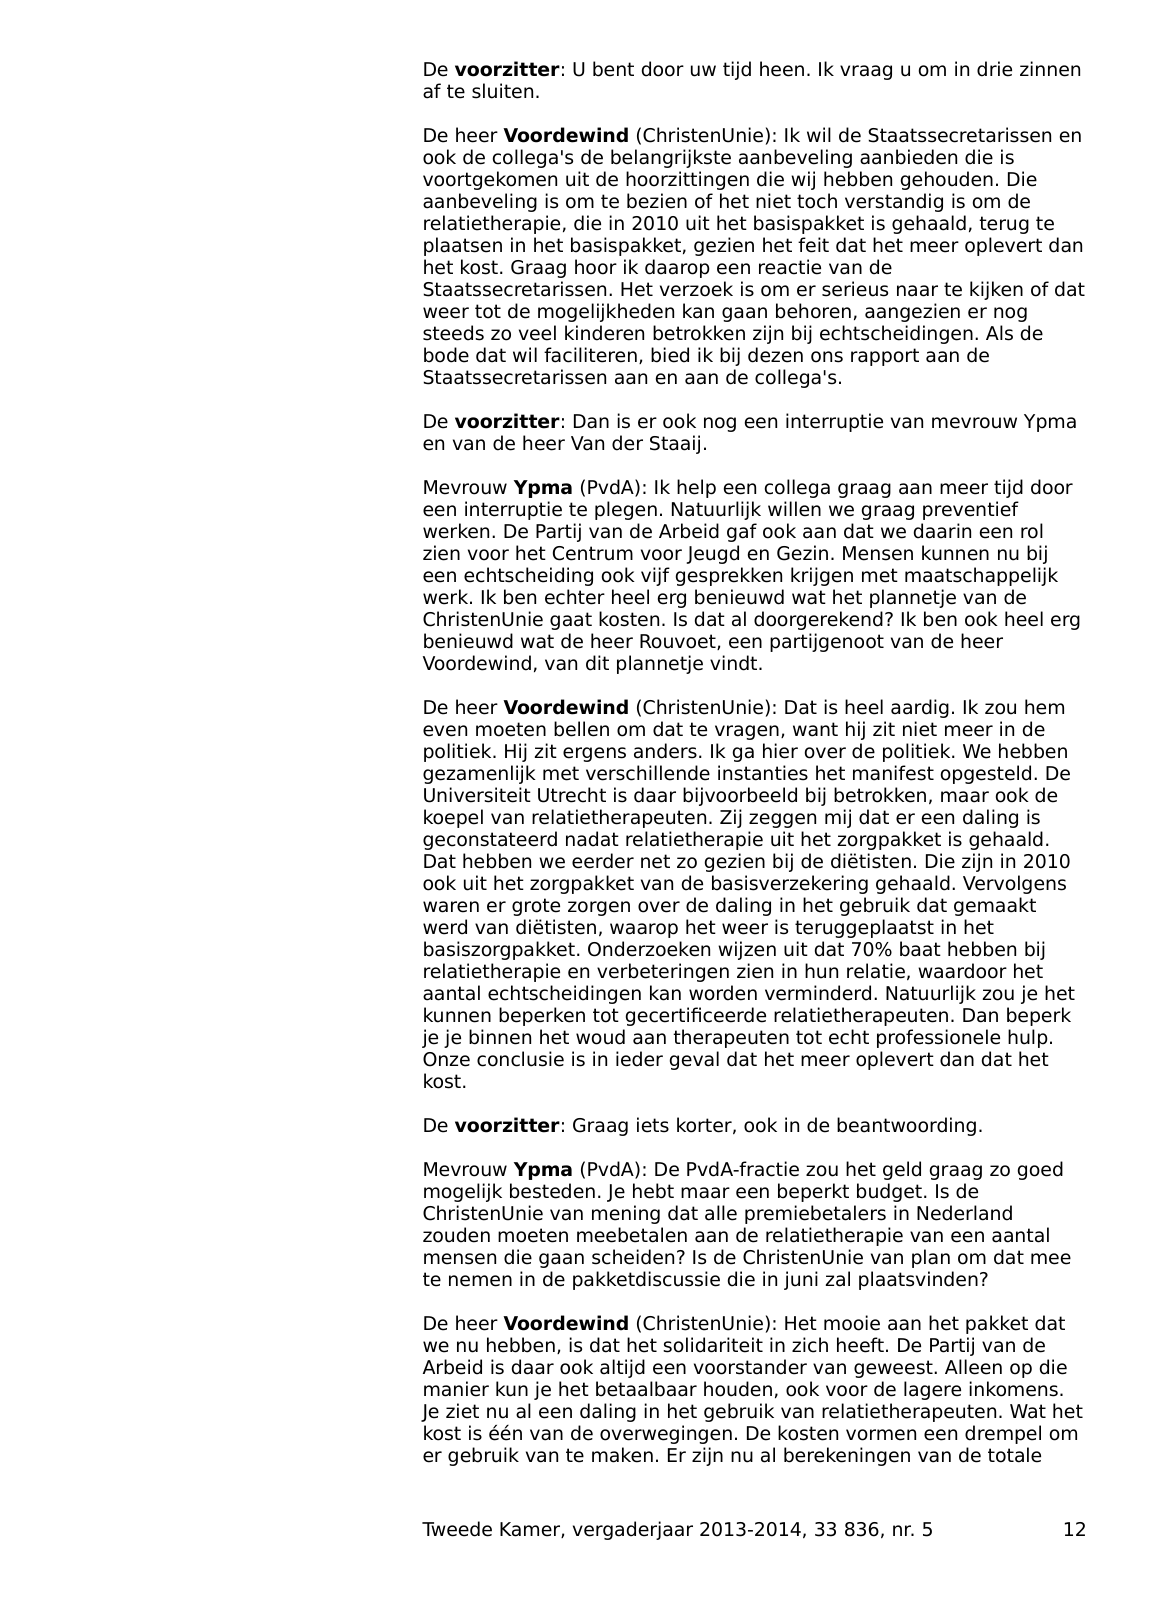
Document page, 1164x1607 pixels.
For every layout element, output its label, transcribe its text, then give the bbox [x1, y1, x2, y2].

text De voorzitter: Graag iets korter, ook in de beantwoording. [422, 1115, 1087, 1137]
text De voorzitter: Dan is er ook nog een interruptie van mevrouw Ypma en van de heer Van der Staaij. [422, 411, 1087, 455]
text De heer Voordewind (ChristenUnie): Dat is heel aardig. Ik zou hem even moeten bellen om dat te vragen, want hij zit niet meer in de politiek. Hij zit ergens anders. Ik ga hier over de politiek. We hebben gezamenlijk met verschillende instanties het manifest opgesteld. De Universiteit Utrecht is daar bijvoorbeeld bij betrokken, maar ook de koepel van relatietherapeuten. Zij zeggen mij dat er een daling is geconstateerd nadat relatietherapie uit het zorgpakket is gehaald. Dat hebben we eerder net zo gezien bij de diëtisten. Die zijn in 2010 ook uit het zorgpakket van de basisverzekering gehaald. Vervolgens waren er grote zorgen over de daling in het gebruik dat gemaakt werd van diëtisten, waarop het weer is teruggeplaatst in het basiszorgpakket. Onderzoeken wijzen uit dat 70% baat hebben bij relatietherapie en verbeteringen zien in hun relatie, waardoor het aantal echtscheidingen kan worden verminderd. Natuurlijk zou je het kunnen beperken tot gecertificeerde relatietherapeuten. Dan beperk je je binnen het woud aan therapeuten tot echt professionele hulp. Onze conclusie is in ieder geval dat het meer oplevert dan dat het kost. [422, 697, 1087, 1093]
text Mevrouw Ypma (PvdA): De PvdA-fractie zou het geld graag zo goed mogelijk besteden. Je hebt maar een beperkt budget. Is de ChristenUnie van mening dat alle premiebetalers in Nederland zouden moeten meebetalen aan de relatietherapie van een aantal mensen die gaan scheiden? Is de ChristenUnie van plan om dat mee te nemen in de pakketdiscussie die in juni zal plaatsvinden? [422, 1159, 1087, 1291]
text De voorzitter: U bent door uw tijd heen. Ik vraag u om in drie zinnen af te sluiten. [422, 59, 1087, 103]
text De heer Voordewind (ChristenUnie): Het mooie aan het pakket dat we nu hebben, is dat het solidariteit in zich heeft. De Partij van de Arbeid is daar ook altijd een voorstander van geweest. Alleen op die manier kun je het betaalbaar houden, ook voor de lagere inkomens. Je ziet nu al een daling in het gebruik van relatietherapeuten. Wat het kost is één van de overwegingen. De kosten vormen een drempel om er gebruik van te maken. Er zijn nu al berekeningen van de totale [422, 1313, 1087, 1467]
text De heer Voordewind (ChristenUnie): Ik wil de Staatssecretarissen en ook de collega's de belangrijkste aanbeveling aanbieden die is voortgekomen uit de hoorzittingen die wij hebben gehouden. Die aanbeveling is om te bezien of het niet toch verstandig is om de relatietherapie, die in 2010 uit het basispakket is gehaald, terug te plaatsen in het basispakket, gezien het feit dat het meer oplevert dan het kost. Graag hoor ik daarop een reactie van de Staatssecretarissen. Het verzoek is om er serieus naar te kijken of dat weer tot de mogelijkheden kan gaan behoren, aangezien er nog steeds zo veel kinderen betrokken zijn bij echtscheidingen. Als de bode dat wil faciliteren, bied ik bij dezen ons rapport aan de Staatssecretarissen aan en aan de collega's. [422, 125, 1087, 389]
text Mevrouw Ypma (PvdA): Ik help een collega graag aan meer tijd door een interruptie te plegen. Natuurlijk willen we graag preventief werken. De Partij van de Arbeid gaf ook aan dat we daarin een rol zien voor het Centrum voor Jeugd en Gezin. Mensen kunnen nu bij een echtscheiding ook vijf gesprekken krijgen met maatschappelijk werk. Ik ben echter heel erg benieuwd wat het plannetje van de ChristenUnie gaat kosten. Is dat al doorgerekend? Ik ben ook heel erg benieuwd wat de heer Rouvoet, een partijgenoot van de heer Voordewind, van dit plannetje vindt. [422, 477, 1087, 675]
